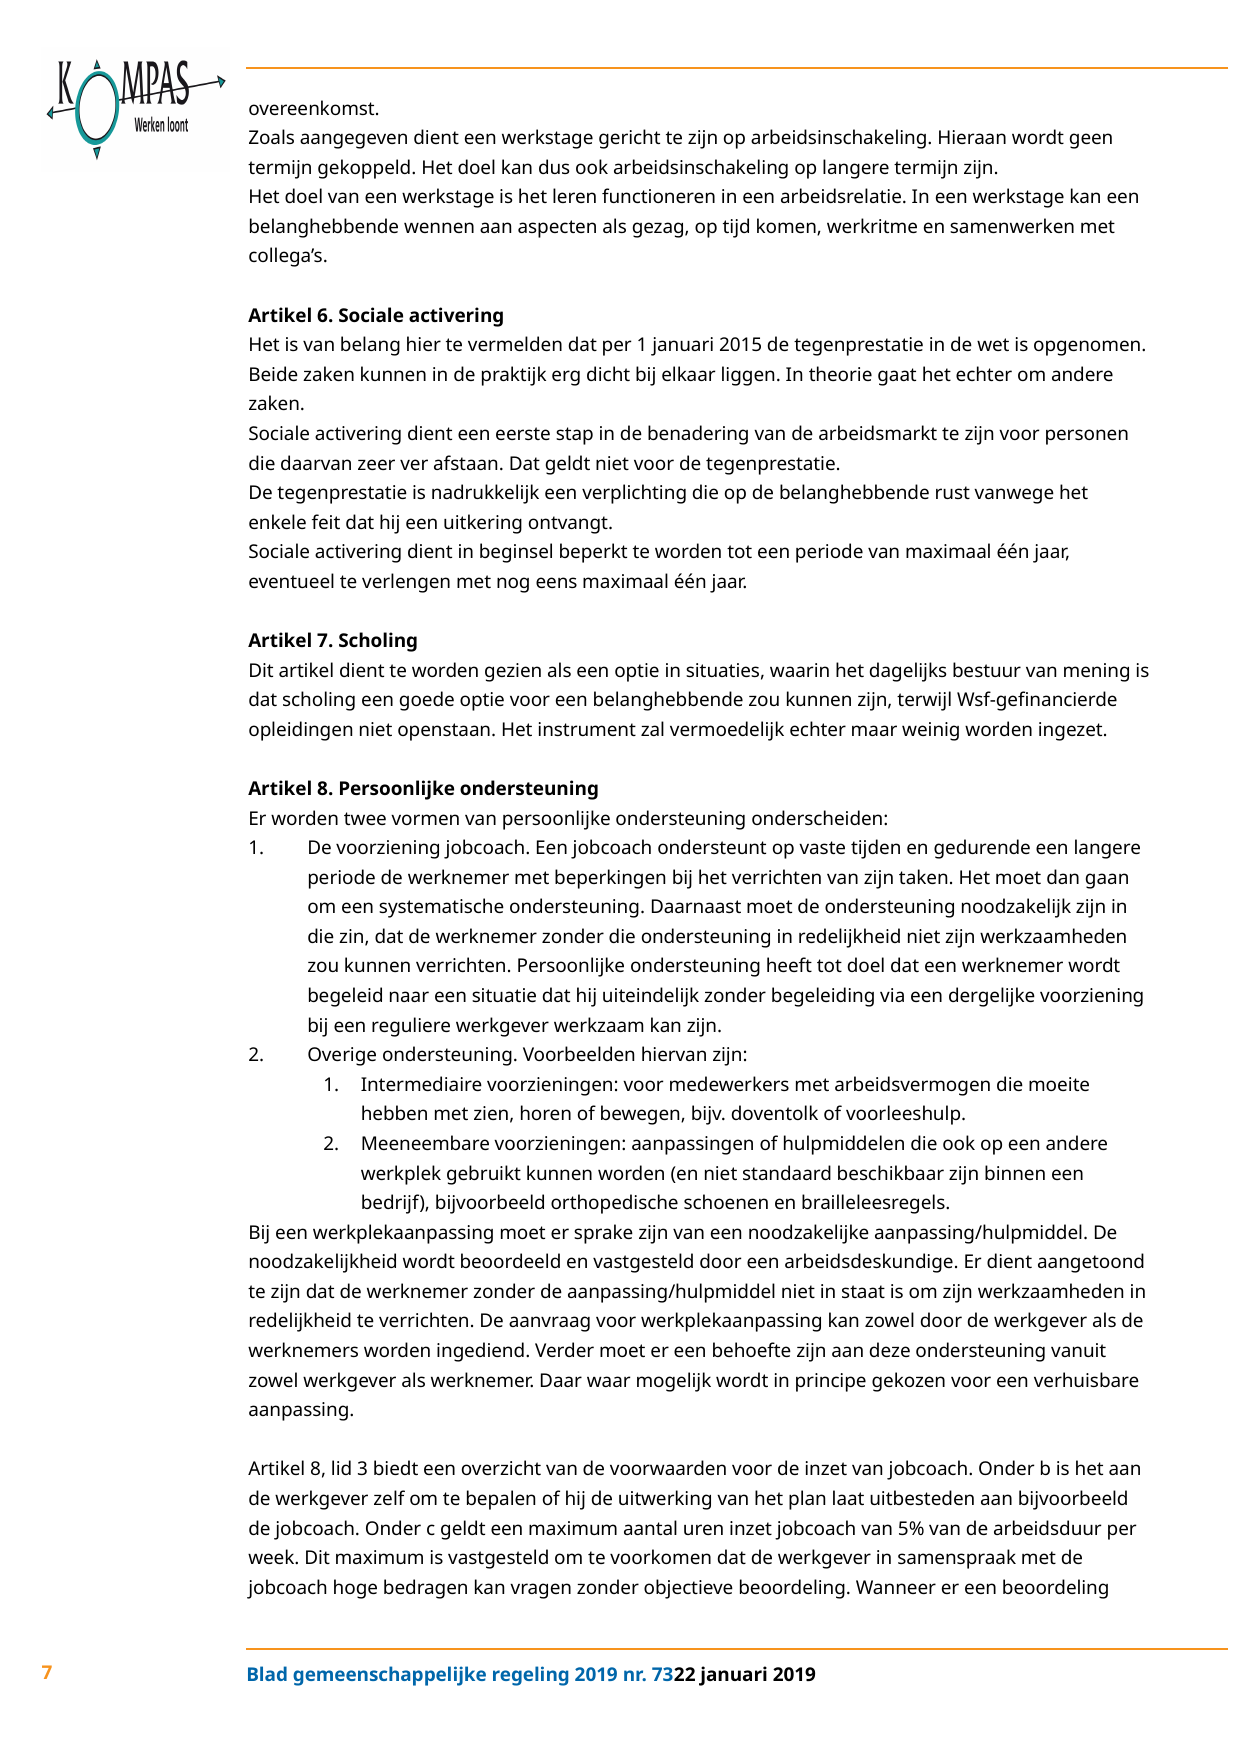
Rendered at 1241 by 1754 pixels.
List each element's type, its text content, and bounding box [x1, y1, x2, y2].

text Dit artikel dient te worden gezien als een optie in situaties, waarin het dagelijks bestuur van mening is dat scholing een goede optie voor een belanghebbende zou kunnen zijn, terwijl Wsf-gefinancierde opleidingen niet openstaan. Het instrument zal vermoedelijk echter maar weinig worden ingezet. [248, 657, 1152, 742]
list Meeneembare voorzieningen: aanpassingen of hulpmiddelen die ook op een andere werkplek gebruikt kunnen worden (en niet standaard beschikbaar zijn binnen een bedrijf), bijvoorbeeld orthopedische schoenen en brailleleesregels. [323, 1130, 1152, 1215]
text Bij een werkplekaanpassing moet er sprake zijn van een noodzakelijke aanpassing/hulpmiddel. De noodzakelijkheid wordt beoordeeld en vastgesteld door een arbeidsdeskundige. Er dient aangetoond te zijn dat de werknemer zonder de aanpassing/hulpmiddel niet in staat is om zijn werkzaamheden in redelijkheid te verrichten. De aanvraag voor werkplekaanpassing kan zowel door de werkgever als de werknemers worden ingediend. Verder moet er een behoefte zijn aan deze ondersteuning vanuit zowel werkgever als werknemer. Daar waar mogelijk wordt in principe gekozen voor een verhuisbare aanpassing. [248, 1219, 1152, 1422]
list De voorziening jobcoach. Een jobcoach ondersteunt op vaste tijden en gedurende een langere periode de werknemer met beperkingen bij het verrichten van zijn taken. Het moet dan gaan om een systematische ondersteuning. Daarnaast moet de ondersteuning noodzakelijk zijn in die zin, dat de werknemer zonder die ondersteuning in redelijkheid niet zijn werkzaamheden zou kunnen verrichten. Persoonlijke ondersteuning heeft tot doel dat een werknemer wordt begeleid naar een situatie dat hij uiteindelijk zonder begeleiding via een dergelijke voorziening bij een reguliere werkgever werkzaam kan zijn. [248, 834, 1152, 1038]
text Het doel van een werkstage is het leren functioneren in een arbeidsrelatie. In een werkstage kan een belanghebbende wennen aan aspecten als gezag, op tijd komen, werkritme en samenwerken met collega’s. [248, 183, 1152, 268]
text Artikel 8. Persoonlijke ondersteuning [248, 775, 1152, 801]
text Sociale activering dient in beginsel beperkt te worden tot een periode van maximaal één jaar, eventueel te verlengen met nog eens maximaal één jaar. [248, 538, 1152, 594]
list Overige ondersteuning. Voorbeelden hiervan zijn: [248, 1041, 1152, 1067]
text Sociale activering dient een eerste stap in de benadering van de arbeidsmarkt te zijn voor personen die daarvan zeer ver afstaan. Dat geldt niet voor de tegenprestatie. [248, 420, 1152, 476]
picture [41, 47, 231, 172]
text Artikel 8, lid 3 biedt een overzicht van de voorwaarden voor de inzet van jobcoach. Onder b is het aan de werkgever zelf om te bepalen of hij de uitwerking van het plan laat uitbesteden aan bijvoorbeeld de jobcoach. Onder c geldt een maximum aantal uren inzet jobcoach van 5% van de arbeidsduur per week. Dit maximum is vastgesteld om te voorkomen dat de werkgever in samenspraak met de jobcoach hoge bedragen kan vragen zonder objectieve beoordeling. Wanneer er een beoordeling [248, 1456, 1152, 1600]
text Artikel 7. Scholing [248, 627, 1152, 653]
list Intermediaire voorzieningen: voor medewerkers met arbeidsvermogen die moeite hebben met zien, horen of bewegen, bijv. doventolk of voorleeshulp. [323, 1071, 1152, 1126]
text Artikel 6. Sociale activering [248, 302, 1152, 328]
text overeenkomst. [248, 95, 1152, 121]
text Zoals aangegeven dient een werkstage gericht te zijn op arbeidsinschakeling. Hieraan wordt geen termijn gekoppeld. Het doel kan dus ook arbeidsinschakeling op langere termijn zijn. [248, 124, 1152, 180]
text De tegenprestatie is nadrukkelijk een verplichting die op de belanghebbende rust vanwege het enkele feit dat hij een uitkering ontvangt. [248, 479, 1152, 535]
text Het is van belang hier te vermelden dat per 1 januari 2015 de tegenprestatie in de wet is opgenomen. Beide zaken kunnen in de praktijk erg dicht bij elkaar liggen. In theorie gaat het echter om andere zaken. [248, 331, 1152, 416]
text Er worden twee vormen van persoonlijke ondersteuning onderscheiden: [248, 805, 1152, 831]
